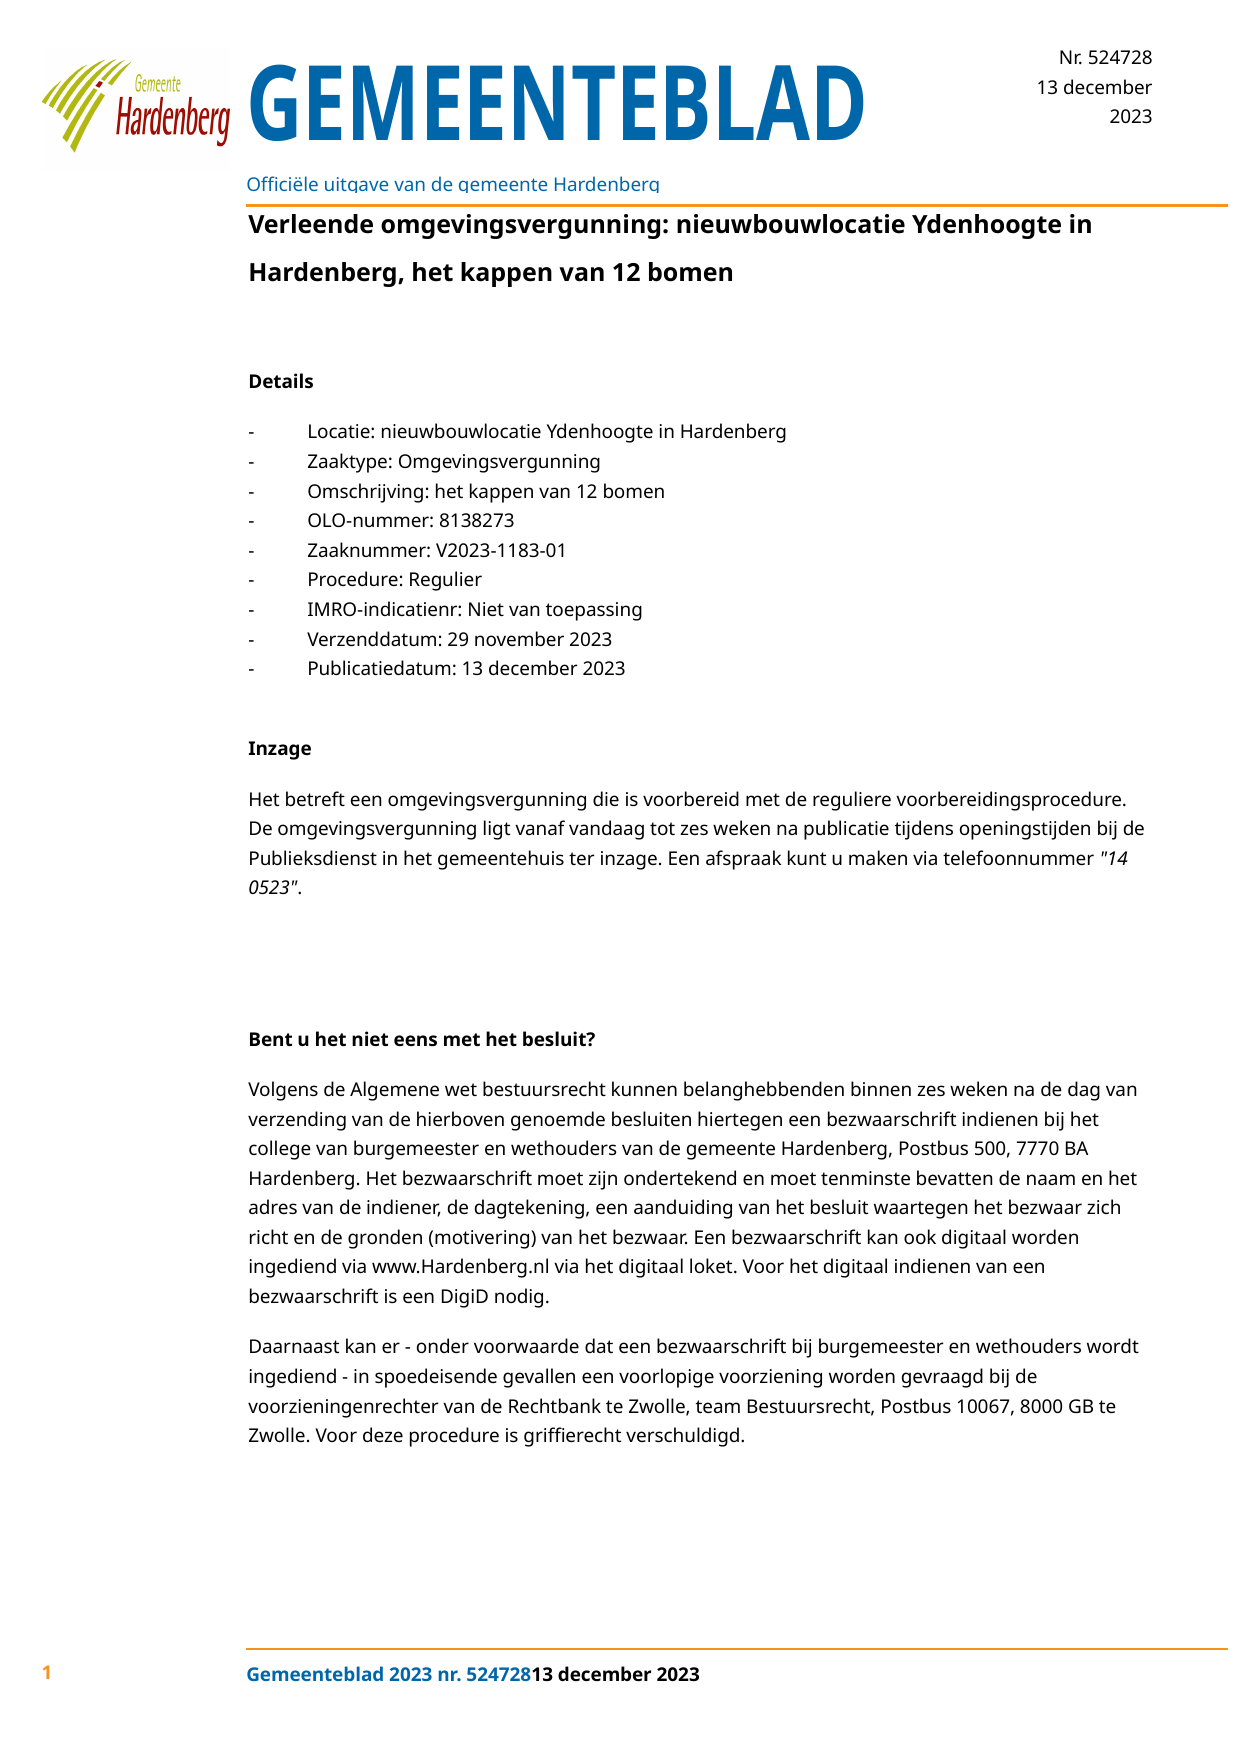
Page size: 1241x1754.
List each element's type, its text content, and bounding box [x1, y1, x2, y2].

picture [41, 47, 231, 172]
list IMRO-indicatienr: Niet van toepassing [248, 596, 1152, 622]
list Zaaktype: Omgevingsvergunning [248, 448, 1152, 474]
text Details [248, 368, 1152, 394]
text Daarnaast kan er - onder voorwaarde dat een bezwaarschrift bij burgemeester en wethouders wordt ingediend - in spoedeisende gevallen een voorlopige voorziening worden gevraagd bij de voorzieningenrechter van de Rechtbank te Zwolle, team Bestuursrecht, Postbus 10067, 8000 GB te Zwolle. Voor deze procedure is griffierecht verschuldigd. [248, 1334, 1152, 1448]
list OLO-nummer: 8138273 [248, 507, 1152, 533]
text Inzage [248, 735, 1152, 761]
list Verzenddatum: 29 november 2023 [248, 626, 1152, 652]
list Locatie: nieuwbouwlocatie Ydenhoogte in Hardenberg [248, 419, 1152, 444]
text Bent u het niet eens met het besluit? [248, 1026, 1152, 1052]
text Verleende omgevingsvergunning: nieuwbouwlocatie Ydenhoogte in Hardenberg, het kappen van 12 bomen [248, 207, 1152, 288]
text Volgens de Algemene wet bestuursrecht kunnen belanghebbenden binnen zes weken na de dag van verzending van de hierboven genoemde besluiten hiertegen een bezwaarschrift indienen bij het college van burgemeester en wethouders van de gemeente Hardenberg, Postbus 500, 7770 BA Hardenberg. Het bezwaarschrift moet zijn ondertekend en moet tenminste bevatten de naam en het adres van de indiener, de dagtekening, een aanduiding van het besluit waartegen het bezwaar zich richt en de gronden (motivering) van het bezwaar. Een bezwaarschrift kan ook digitaal worden ingediend via www.Hardenberg.nl via het digitaal loket. Voor het digitaal indienen van een bezwaarschrift is een DigiD nodig. [248, 1076, 1152, 1309]
text Het betreft een omgevingsvergunning die is voorbereid met de reguliere voorbereidingsprocedure. De omgevingsvergunning ligt vanaf vandaag tot zes weken na publicatie tijdens openingstijden bij de Publieksdienst in het gemeentehuis ter inzage. Een afspraak kunt u maken via telefoonnummer "14 0523". [248, 786, 1152, 900]
list Publicatiedatum: 13 december 2023 [248, 655, 1152, 681]
list Procedure: Regulier [248, 567, 1152, 592]
list Zaaknummer: V2023-1183-01 [248, 537, 1152, 563]
list Omschrijving: het kappen van 12 bomen [248, 478, 1152, 504]
